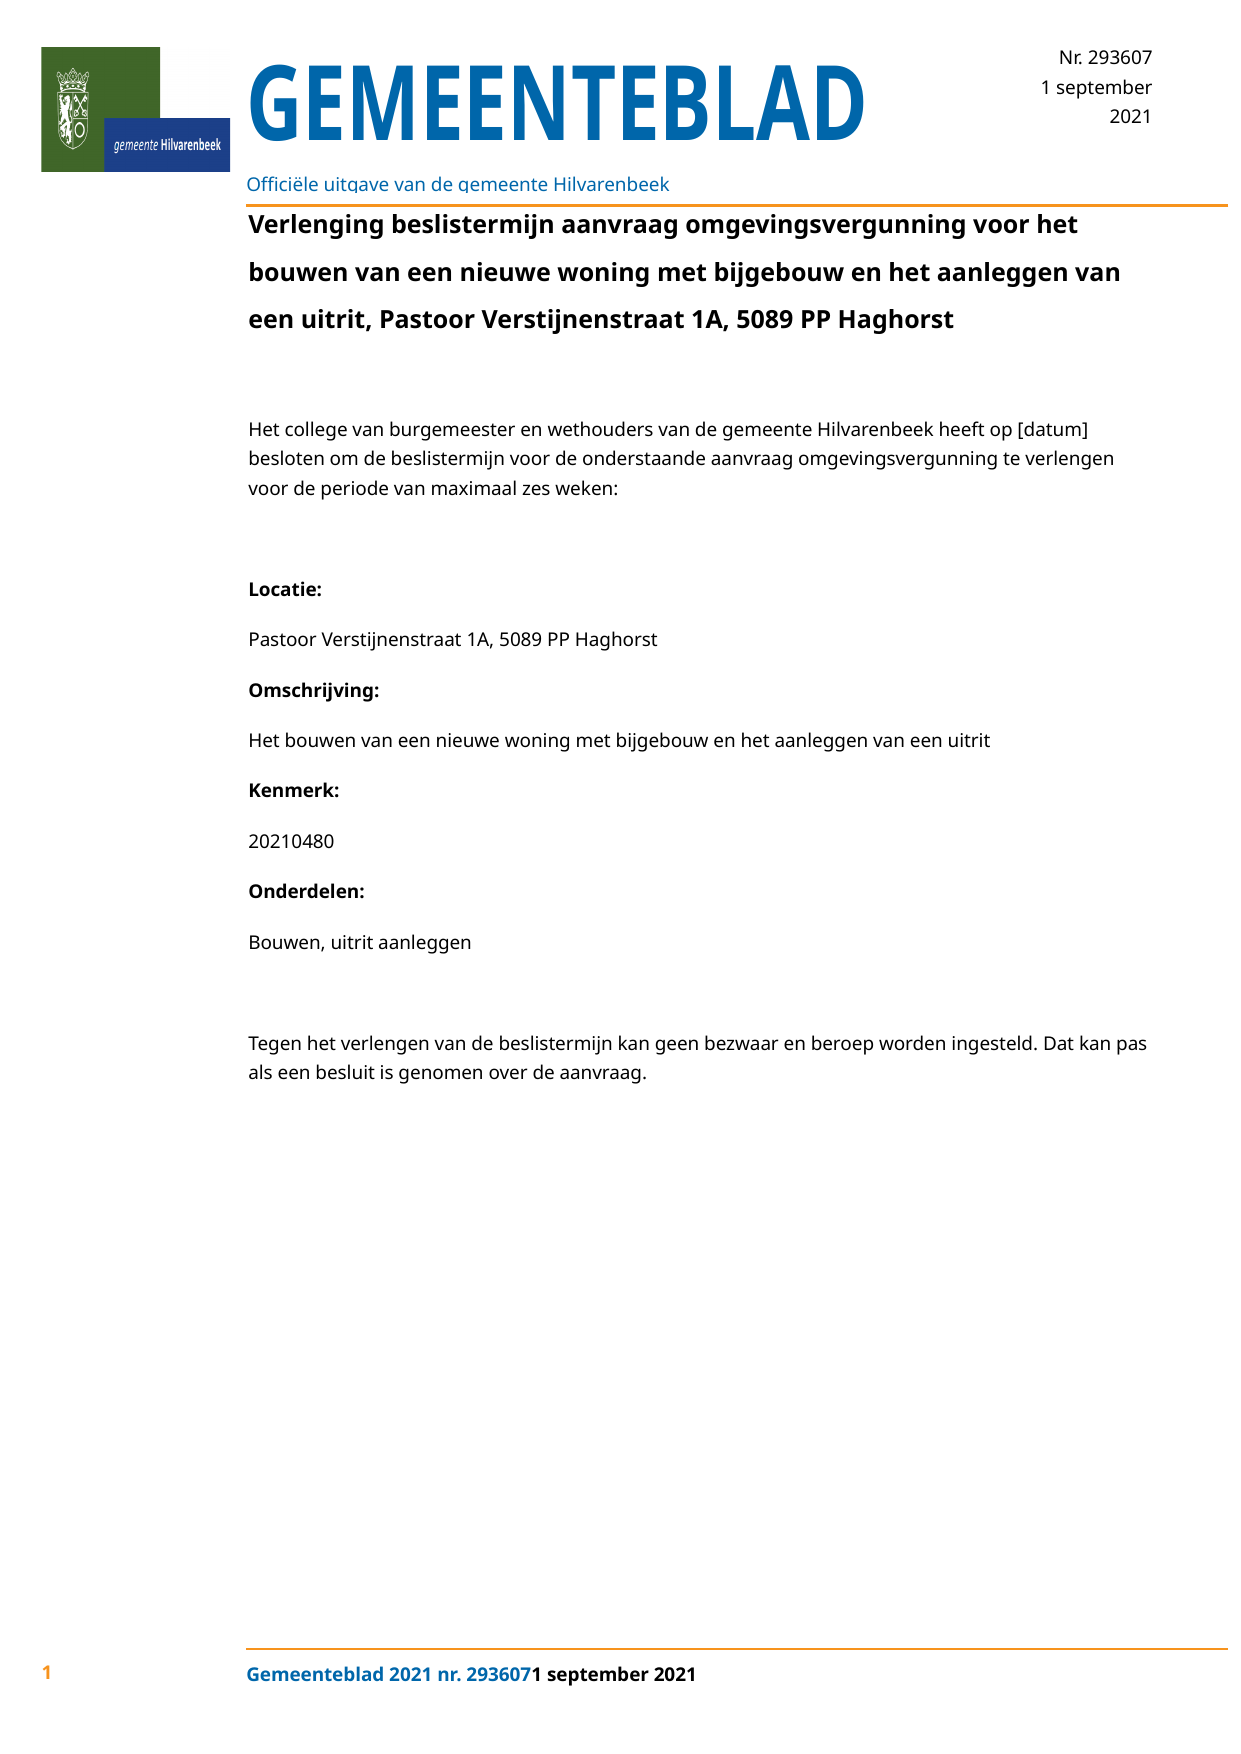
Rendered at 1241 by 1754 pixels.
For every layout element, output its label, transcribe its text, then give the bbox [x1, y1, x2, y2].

text Bouwen, uitrit aanleggen [248, 929, 1152, 954]
text Verlenging beslistermijn aanvraag omgevingsvergunning voor het bouwen van een nieuwe woning met bijgebouw en het aanleggen van een uitrit, Pastoor Verstijnenstraat 1A, 5089 PP Haghorst [248, 207, 1152, 336]
text Kenmerk: [248, 778, 1152, 803]
text Locatie: [248, 576, 1152, 602]
text 20210480 [248, 828, 1152, 854]
text Omschrijving: [248, 677, 1152, 702]
text Pastoor Verstijnenstraat 1A, 5089 PP Haghorst [248, 626, 1152, 652]
picture [41, 47, 231, 172]
text Het college van burgemeester en wethouders van de gemeente Hilvarenbeek heeft op [datum] besloten om de beslistermijn voor de onderstaande aanvraag omgevingsvergunning te verlengen voor de periode van maximaal zes weken: [248, 416, 1152, 501]
text Tegen het verlengen van de beslistermijn kan geen bezwaar en beroep worden ingesteld. Dat kan pas als een besluit is genomen over de aanvraag. [248, 1030, 1152, 1085]
text Onderdelen: [248, 878, 1152, 904]
text Het bouwen van een nieuwe woning met bijgebouw en het aanleggen van een uitrit [248, 727, 1152, 753]
